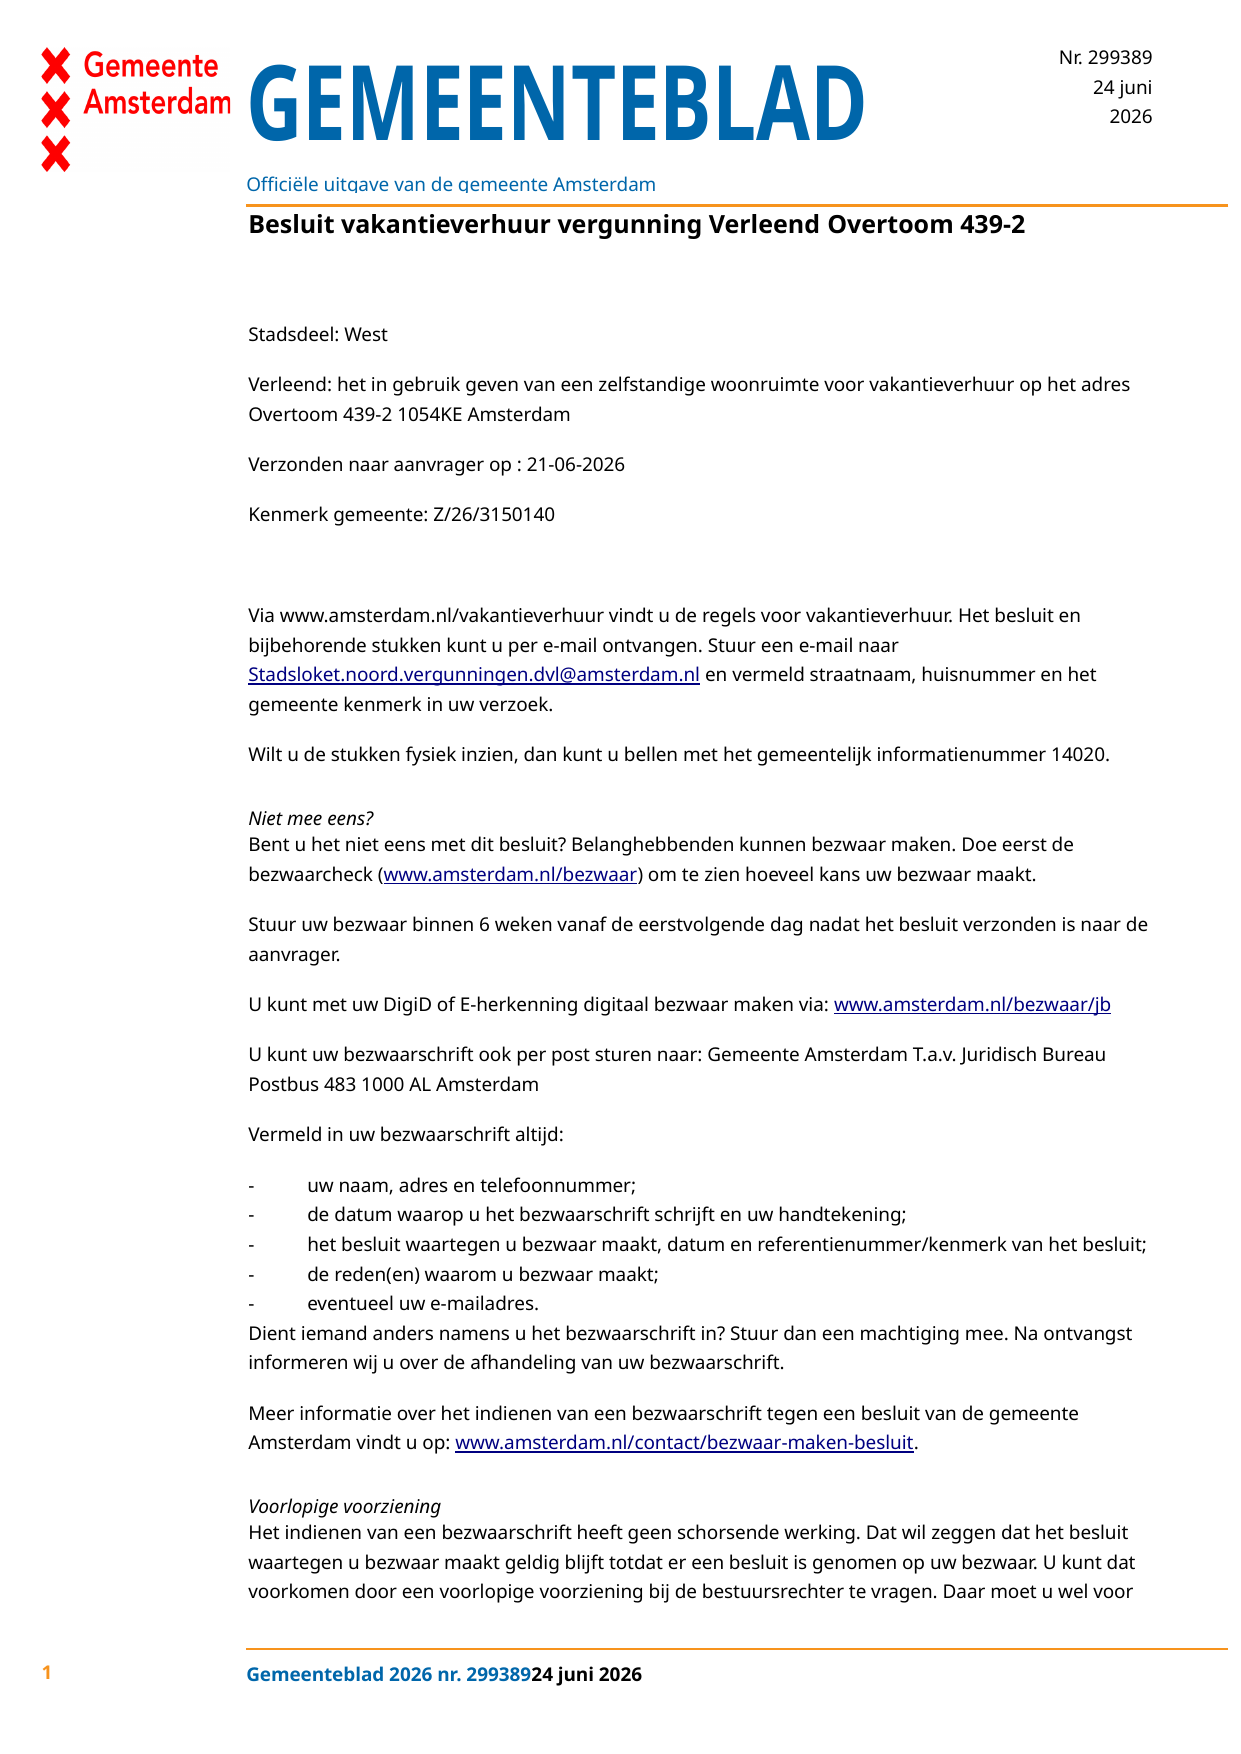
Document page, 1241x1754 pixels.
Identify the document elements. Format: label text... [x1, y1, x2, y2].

text Voorlopige voorziening [248, 1493, 1152, 1519]
list de datum waarop u het bezwaarschrift schrijft en uw handtekening; [248, 1202, 1152, 1227]
text Het indienen van een bezwaarschrift heeft geen schorsende werking. Dat wil zeggen dat het besluit waartegen u bezwaar maakt geldig blijft totdat er een besluit is genomen op uw bezwaar. U kunt dat voorkomen door een voorlopige voorziening bij de bestuursrechter te vragen. Daar moet u wel voor [248, 1519, 1152, 1604]
list het besluit waartegen u bezwaar maakt, datum en referentienummer/kenmerk van het besluit; [248, 1231, 1152, 1257]
text Dient iemand anders namens u het bezwaarschrift in? Stuur dan een machtiging mee. Na ontvangst informeren wij u over de afhandeling van uw bezwaarschrift. [248, 1320, 1152, 1375]
text Stuur uw bezwaar binnen 6 weken vanaf de eerstvolgende dag nadat het besluit verzonden is naar de aanvrager. [248, 911, 1152, 967]
text Via www.amsterdam.nl/vakantieverhuur vindt u de regels voor vakantieverhuur. Het besluit en bijbehorende stukken kunt u per e-mail ontvangen. Stuur een e-mail naar Stadsloket.noord.vergunningen.dvl@amsterdam.nl en vermeld straatnaam, huisnummer en het gemeente kenmerk in uw verzoek. [248, 602, 1152, 717]
text Besluit vakantieverhuur vergunning Verleend Overtoom 439-2 [248, 207, 1152, 241]
picture [41, 47, 231, 172]
text Stadsdeel: West [248, 321, 1152, 346]
list de reden(en) waarom u bezwaar maakt; [248, 1261, 1152, 1287]
text Wilt u de stukken fysiek inzien, dan kunt u bellen met het gemeentelijk informatienummer 14020. [248, 742, 1152, 767]
list eventueel uw e-mailadres. [248, 1290, 1152, 1316]
text Meer informatie over het indienen van een bezwaarschrift tegen een besluit van de gemeente Amsterdam vindt u op: www.amsterdam.nl/contact/bezwaar-maken-besluit. [248, 1400, 1152, 1455]
text Kenmerk gemeente: Z/26/3150140 [248, 502, 1152, 527]
text U kunt uw bezwaarschrift ook per post sturen naar: Gemeente Amsterdam T.a.v. Juridisch Bureau Postbus 483 1000 AL Amsterdam [248, 1042, 1152, 1097]
list uw naam, adres en telefoonnummer; [248, 1172, 1152, 1198]
text Verleend: het in gebruik geven van een zelfstandige woonruimte voor vakantieverhuur op het adres Overtoom 439-2 1054KE Amsterdam [248, 371, 1152, 426]
text Bent u het niet eens met dit besluit? Belanghebbenden kunnen bezwaar maken. Doe eerst de bezwaarcheck (www.amsterdam.nl/bezwaar) om te zien hoeveel kans uw bezwaar maakt. [248, 831, 1152, 887]
text Verzonden naar aanvrager op : 21-06-2026 [248, 451, 1152, 477]
text Niet mee eens? [248, 806, 1152, 831]
text Vermeld in uw bezwaarschrift altijd: [248, 1122, 1152, 1147]
text U kunt met uw DigiD of E-herkenning digitaal bezwaar maken via: www.amsterdam.nl/bezwaar/jb [248, 991, 1152, 1017]
